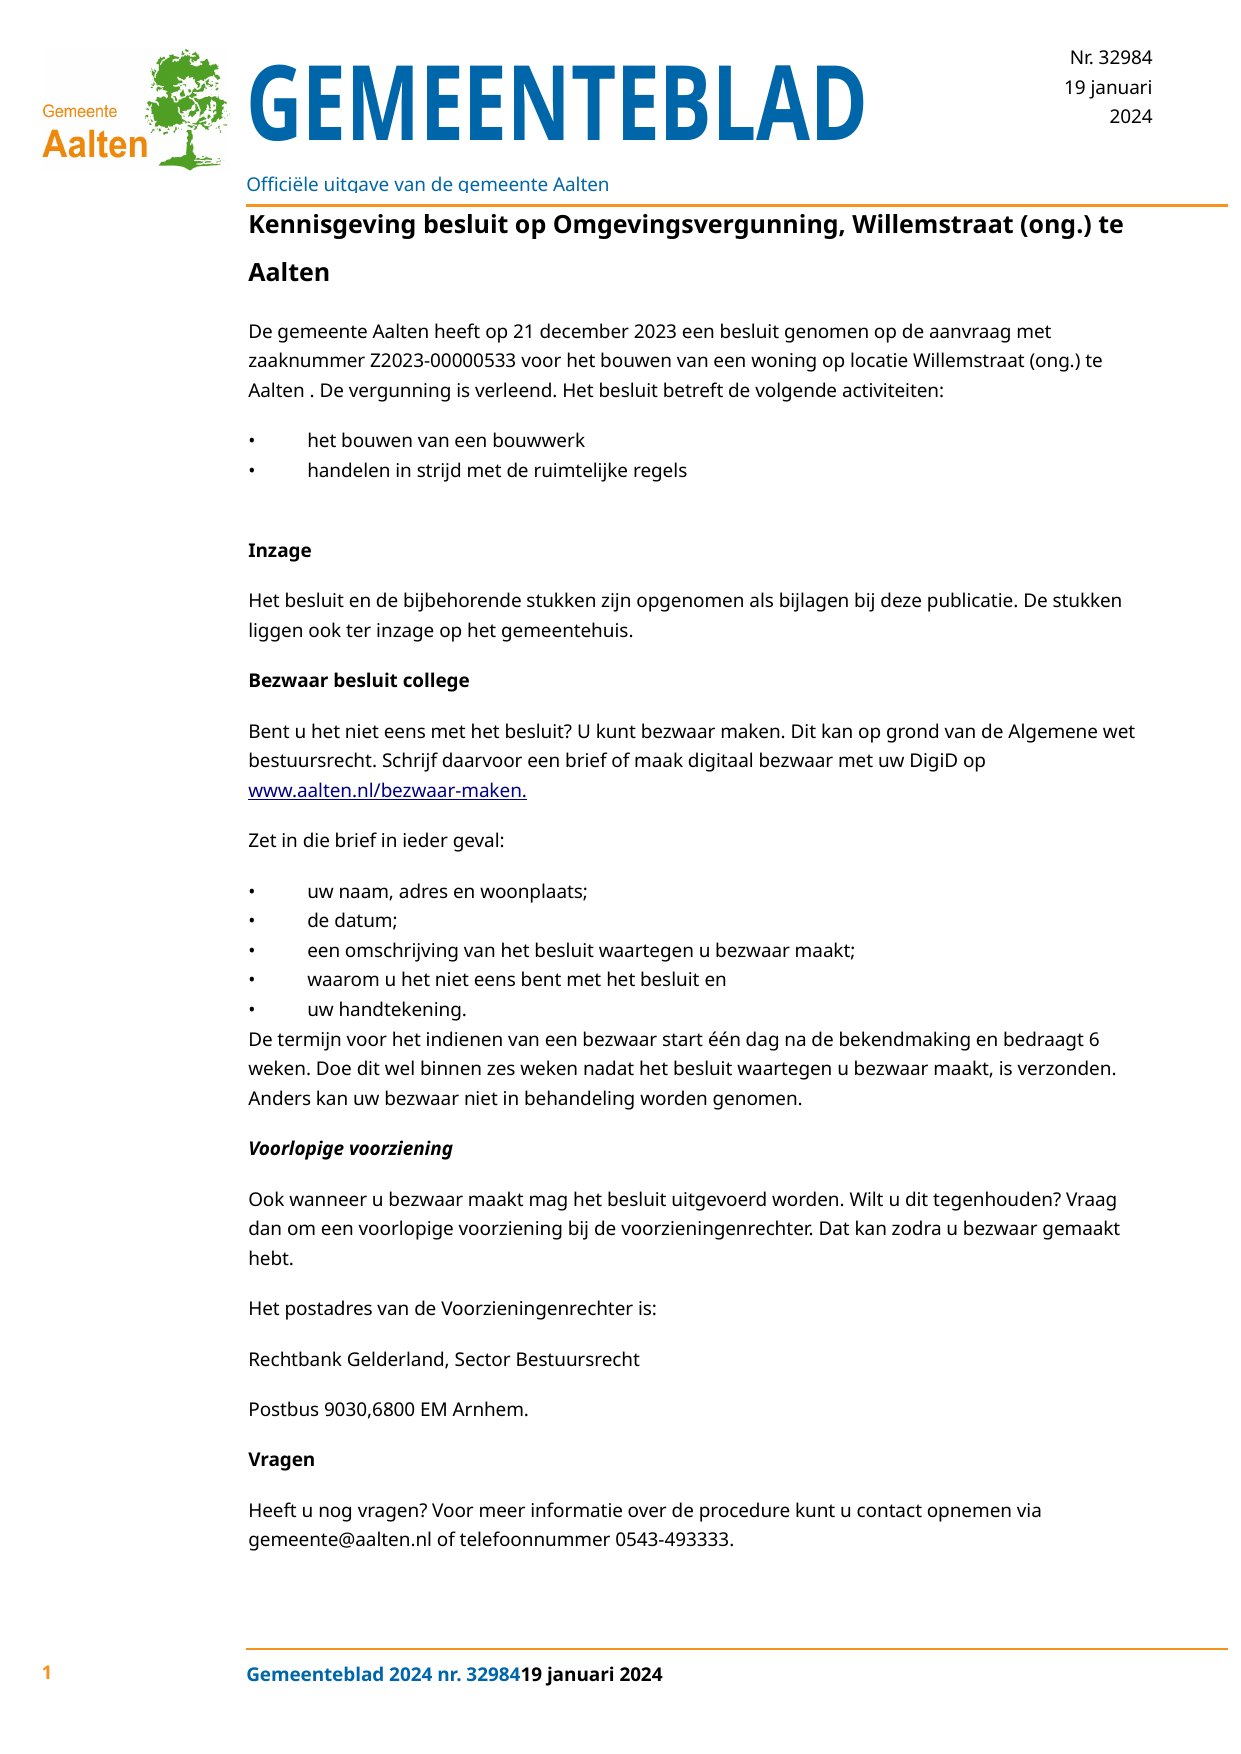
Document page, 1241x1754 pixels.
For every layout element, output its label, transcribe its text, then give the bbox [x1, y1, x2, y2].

text De termijn voor het indienen van een bezwaar start één dag na de bekendmaking en bedraagt 6 weken. Doe dit wel binnen zes weken nadat het besluit waartegen u bezwaar maakt, is verzonden. Anders kan uw bezwaar niet in behandeling worden genomen. [248, 1026, 1152, 1111]
text Rechtbank Gelderland, Sector Bestuursrecht [248, 1346, 1152, 1372]
text Heeft u nog vragen? Voor meer informatie over de procedure kunt u contact opnemen via gemeente@aalten.nl of telefoonnummer 0543-493333. [248, 1497, 1152, 1552]
list handelen in strijd met de ruimtelijke regels [248, 457, 1152, 483]
list uw naam, adres en woonplaats; [248, 878, 1152, 904]
list uw handtekening. [248, 996, 1152, 1022]
text Ook wanneer u bezwaar maakt mag het besluit uitgevoerd worden. Wilt u dit tegenhouden? Vraag dan om een voorlopige voorziening bij de voorzieningenrechter. Dat kan zodra u bezwaar gemaakt hebt. [248, 1186, 1152, 1271]
list de datum; [248, 907, 1152, 933]
text Bent u het niet eens met het besluit? U kunt bezwaar maken. Dit kan op grond van de Algemene wet bestuursrecht. Schrijf daarvoor een brief of maak digitaal bezwaar met uw DigiD op www.aalten.nl/bezwaar-maken. [248, 718, 1152, 803]
picture [41, 47, 231, 172]
list een omschrijving van het besluit waartegen u bezwaar maakt; [248, 937, 1152, 963]
list waarom u het niet eens bent met het besluit en [248, 967, 1152, 992]
text Het postadres van de Voorzieningenrechter is: [248, 1295, 1152, 1321]
text Bezwaar besluit college [248, 667, 1152, 693]
list het bouwen van een bouwwerk [248, 427, 1152, 453]
text Kennisgeving besluit op Omgevingsvergunning, Willemstraat (ong.) te Aalten [248, 207, 1152, 288]
text Het besluit en de bijbehorende stukken zijn opgenomen als bijlagen bij deze publicatie. De stukken liggen ook ter inzage op het gemeentehuis. [248, 587, 1152, 643]
text Zet in die brief in ieder geval: [248, 827, 1152, 853]
text Postbus 9030,6800 EM Arnhem. [248, 1396, 1152, 1422]
text Voorlopige voorziening [248, 1135, 1152, 1161]
text Inzage [248, 537, 1152, 563]
text Vragen [248, 1447, 1152, 1472]
text De gemeente Aalten heeft op 21 december 2023 een besluit genomen op de aanvraag met zaaknummer Z2023-00000533 voor het bouwen van een woning op locatie Willemstraat (ong.) te Aalten . De vergunning is verleend. Het besluit betreft de volgende activiteiten: [248, 318, 1152, 403]
